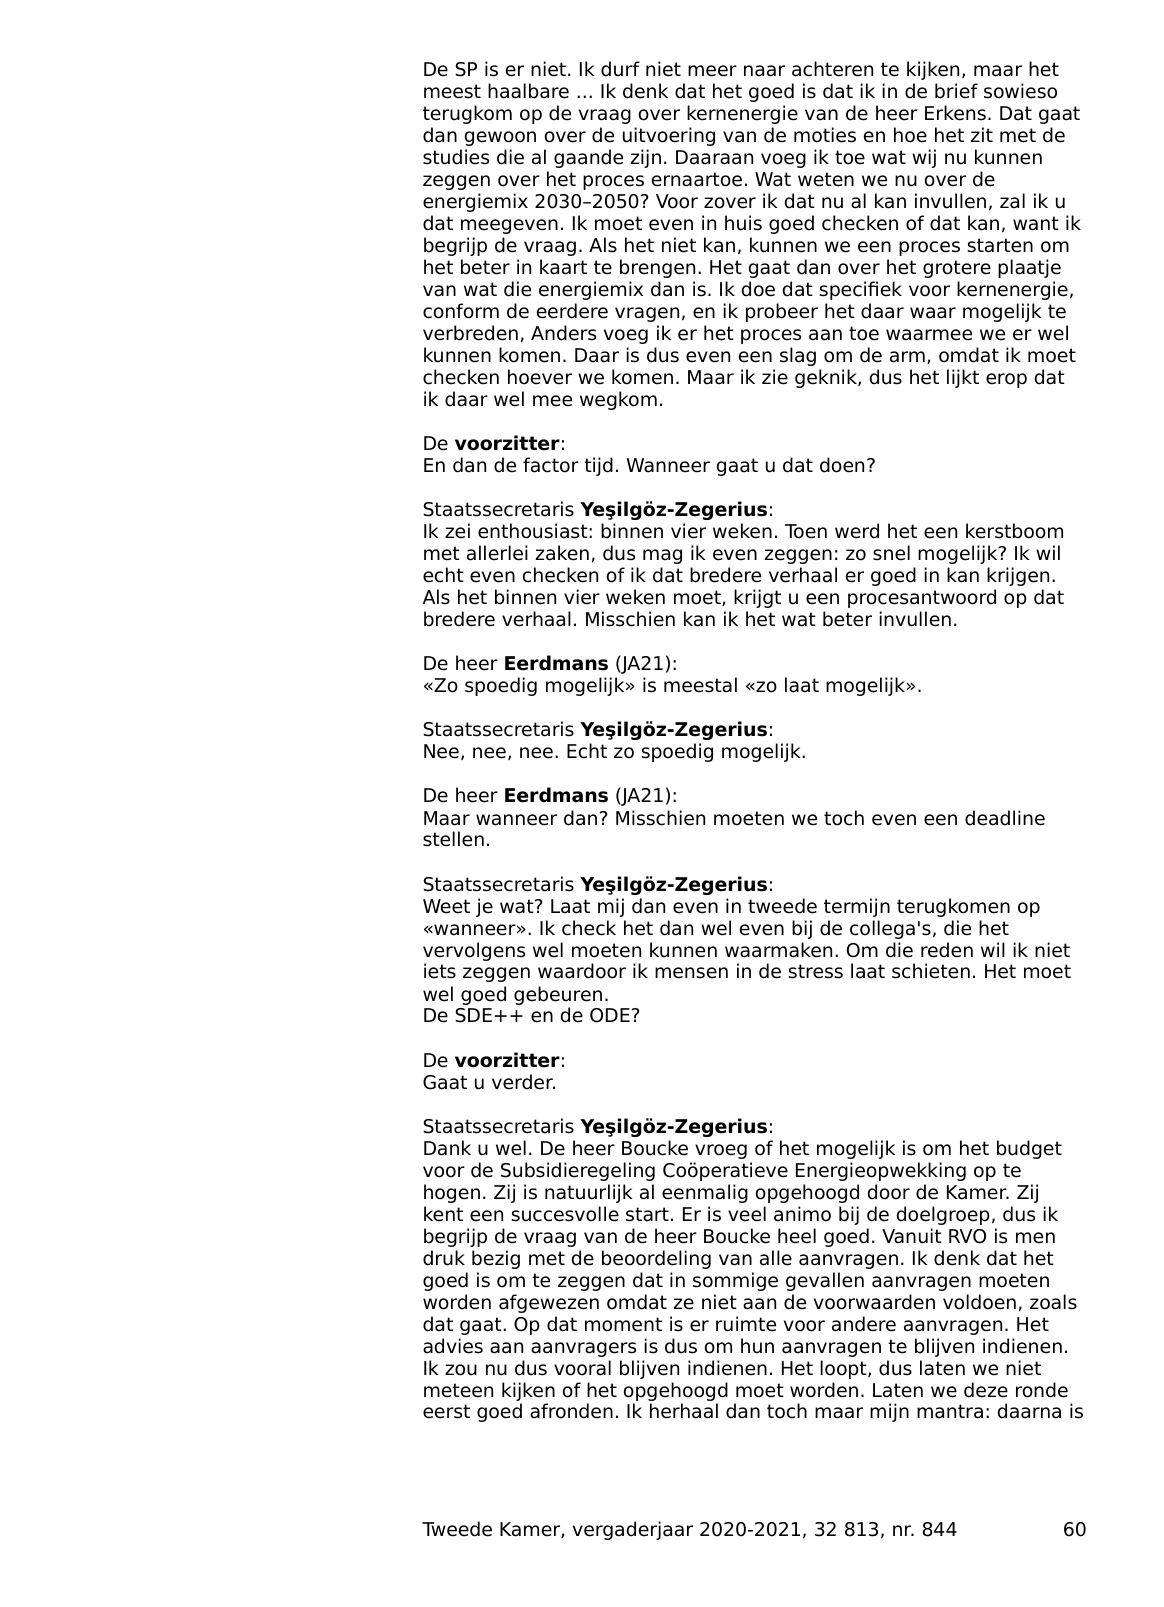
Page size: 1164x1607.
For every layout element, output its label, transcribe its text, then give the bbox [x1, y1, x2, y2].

text Staatssecretaris Yeşilgöz-Zegerius: [422, 499, 1087, 521]
text Ik zei enthousiast: binnen vier weken. Toen werd het een kerstboom met allerlei zaken, dus mag ik even zeggen: zo snel mogelijk? Ik wil echt even checken of ik dat bredere verhaal er goed in kan krijgen. Als het binnen vier weken moet, krijgt u een procesantwoord op dat bredere verhaal. Misschien kan ik het wat beter invullen. [422, 521, 1087, 631]
text Nee, nee, nee. Echt zo spoedig mogelijk. [422, 741, 1087, 763]
text De SDE++ en de ODE? [422, 1005, 1087, 1027]
text De voorzitter: [422, 433, 1087, 455]
text De heer Eerdmans (JA21): [422, 653, 1087, 675]
text Staatssecretaris Yeşilgöz-Zegerius: [422, 873, 1087, 896]
text Dank u wel. De heer Boucke vroeg of het mogelijk is om het budget voor de Subsidieregeling Coöperatieve Energieopwekking op te hogen. Zij is natuurlijk al eenmalig opgehoogd door de Kamer. Zij kent een succesvolle start. Er is veel animo bij de doelgroep, dus ik begrijp de vraag van de heer Boucke heel goed. Vanuit RVO is men druk bezig met de beoordeling van alle aanvragen. Ik denk dat het goed is om te zeggen dat in sommige gevallen aanvragen moeten worden afgewezen omdat ze niet aan de voorwaarden voldoen, zoals dat gaat. Op dat moment is er ruimte voor andere aanvragen. Het advies aan aanvragers is dus om hun aanvragen te blijven indienen. Ik zou nu dus vooral blijven indienen. Het loopt, dus laten we niet meteen kijken of het opgehoogd moet worden. Laten we deze ronde eerst goed afronden. Ik herhaal dan toch maar mijn mantra: daarna is [422, 1138, 1087, 1423]
text En dan de factor tijd. Wanneer gaat u dat doen? [422, 455, 1087, 477]
text De SP is er niet. Ik durf niet meer naar achteren te kijken, maar het meest haalbare ... Ik denk dat het goed is dat ik in de brief sowieso terugkom op de vraag over kernenergie van de heer Erkens. Dat gaat dan gewoon over de uitvoering van de moties en hoe het zit met de studies die al gaande zijn. Daaraan voeg ik toe wat wij nu kunnen zeggen over het proces ernaartoe. Wat weten we nu over de energiemix 2030–2050? Voor zover ik dat nu al kan invullen, zal ik u dat meegeven. Ik moet even in huis goed checken of dat kan, want ik begrijp de vraag. Als het niet kan, kunnen we een proces starten om het beter in kaart te brengen. Het gaat dan over het grotere plaatje van wat die energiemix dan is. Ik doe dat specifiek voor kernenergie, conform de eerdere vragen, en ik probeer het daar waar mogelijk te verbreden, Anders voeg ik er het proces aan toe waarmee we er wel kunnen komen. Daar is dus even een slag om de arm, omdat ik moet checken hoever we komen. Maar ik zie geknik, dus het lijkt erop dat ik daar wel mee wegkom. [422, 59, 1087, 411]
text Staatssecretaris Yeşilgöz-Zegerius: [422, 1116, 1087, 1138]
text Gaat u verder. [422, 1072, 1087, 1093]
text Staatssecretaris Yeşilgöz-Zegerius: [422, 719, 1087, 741]
text Maar wanneer dan? Misschien moeten we toch even een deadline stellen. [422, 807, 1087, 851]
text Weet je wat? Laat mij dan even in tweede termijn terugkomen op «wanneer». Ik check het dan wel even bij de collega's, die het vervolgens wel moeten kunnen waarmaken. Om die reden wil ik niet iets zeggen waardoor ik mensen in de stress laat schieten. Het moet wel goed gebeuren. [422, 896, 1087, 1005]
text «Zo spoedig mogelijk» is meestal «zo laat mogelijk». [422, 675, 1087, 697]
text De voorzitter: [422, 1049, 1087, 1072]
text De heer Eerdmans (JA21): [422, 785, 1087, 807]
